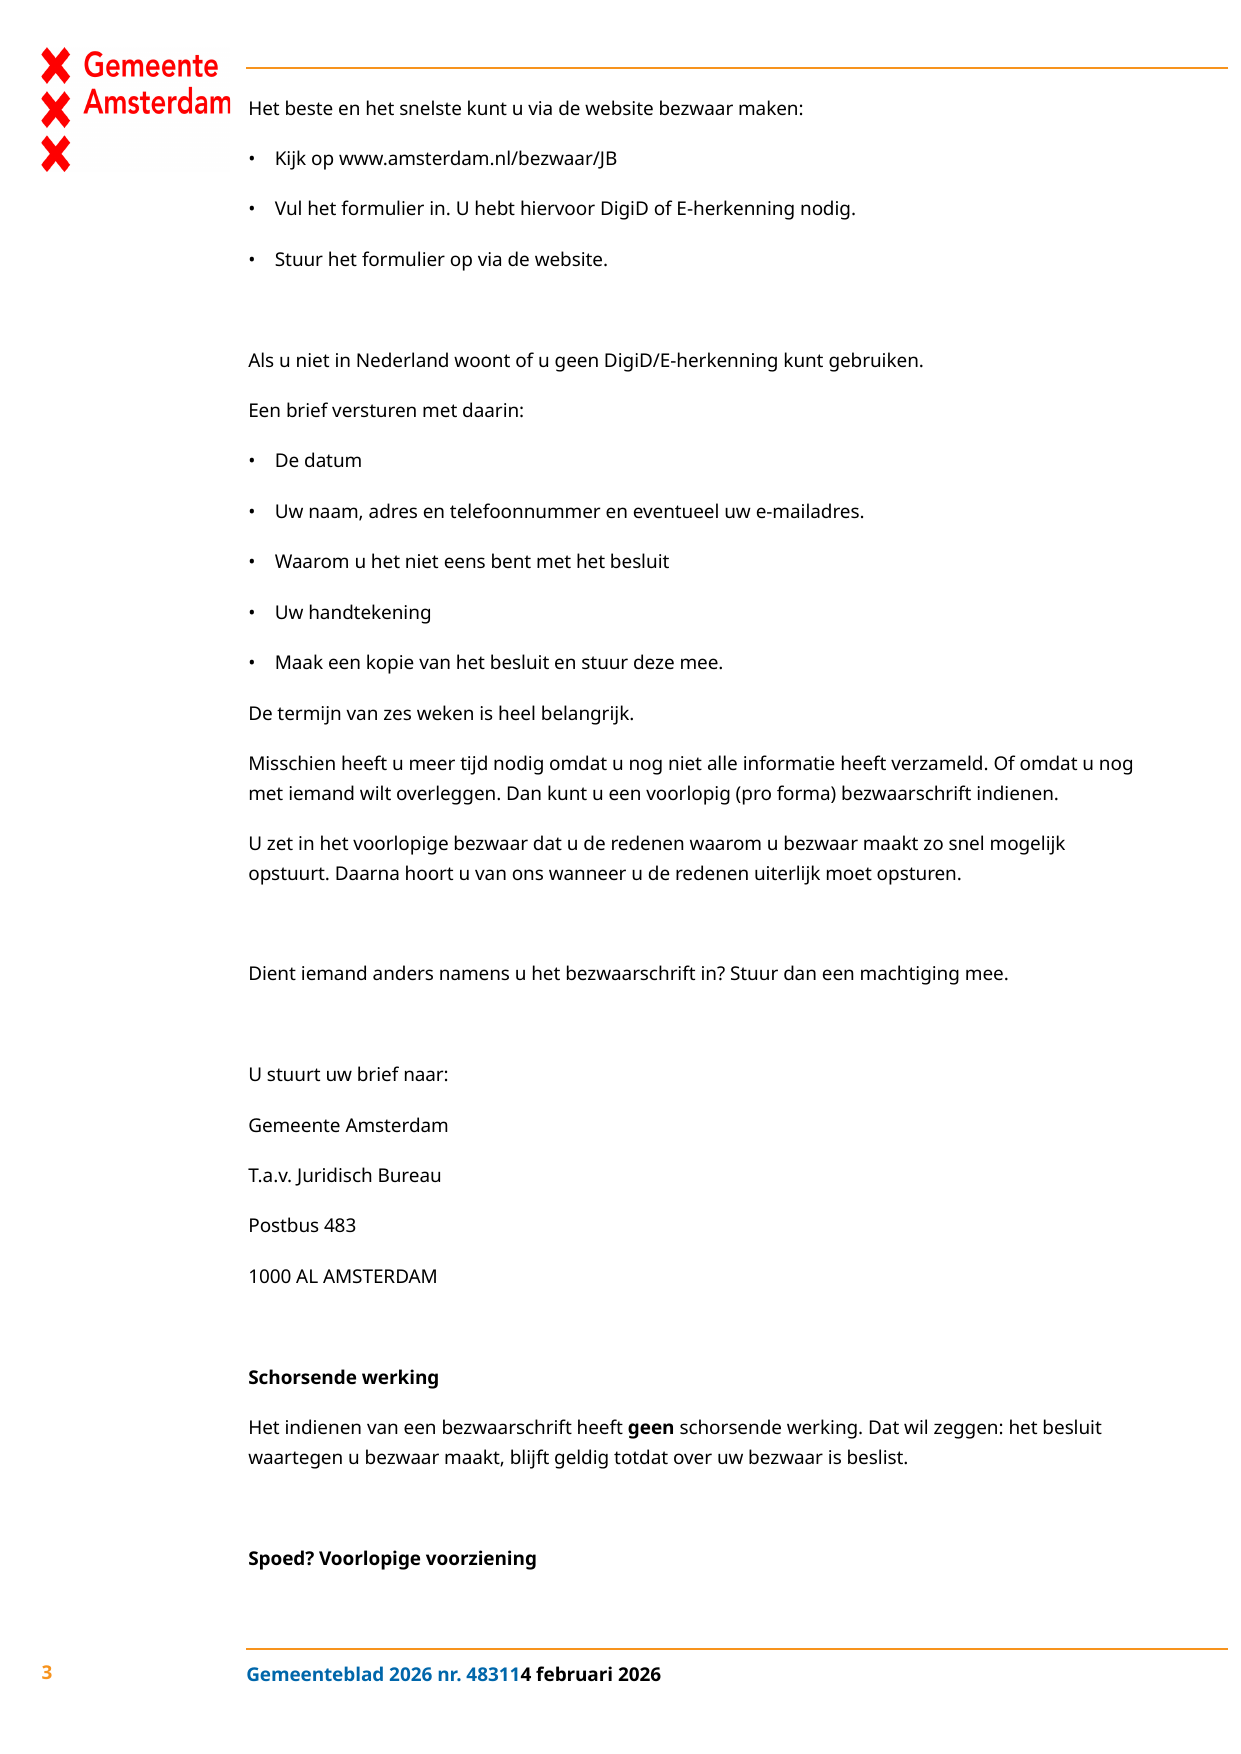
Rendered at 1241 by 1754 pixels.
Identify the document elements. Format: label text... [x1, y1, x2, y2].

text Als u niet in Nederland woont of u geen DigiD/E-herkenning kunt gebruiken. [248, 347, 1152, 373]
text • Uw handtekening [248, 599, 1152, 625]
text 1000 AL AMSTERDAM [248, 1263, 1152, 1289]
text • De datum [248, 448, 1152, 473]
text Een brief versturen met daarin: [248, 397, 1152, 423]
text Postbus 483 [248, 1213, 1152, 1238]
text U zet in het voorlopige bezwaar dat u de redenen waarom u bezwaar maakt zo snel mogelijk opstuurt. Daarna hoort u van ons wanneer u de redenen uiterlijk moet opsturen. [248, 830, 1152, 886]
text Schorsende werking [248, 1364, 1152, 1390]
text Het indienen van een bezwaarschrift heeft geen schorsende werking. Dat wil zeggen: het besluit waartegen u bezwaar maakt, blijft geldig totdat over uw bezwaar is beslist. [248, 1414, 1152, 1470]
picture [41, 47, 231, 172]
text • Vul het formulier in. U hebt hiervoor DigiD of E-herkenning nodig. [248, 196, 1152, 221]
text • Uw naam, adres en telefoonnummer en eventueel uw e-mailadres. [248, 498, 1152, 524]
text Het beste en het snelste kunt u via de website bezwaar maken: [248, 95, 1152, 121]
text U stuurt uw brief naar: [248, 1061, 1152, 1087]
text T.a.v. Juridisch Bureau [248, 1162, 1152, 1188]
text • Maak een kopie van het besluit en stuur deze mee. [248, 649, 1152, 675]
text • Stuur het formulier op via de website. [248, 246, 1152, 272]
text • Waarom u het niet eens bent met het besluit [248, 548, 1152, 574]
text Dient iemand anders namens u het bezwaarschrift in? Stuur dan een machtiging mee. [248, 961, 1152, 986]
text Spoed? Voorlopige voorziening [248, 1545, 1152, 1571]
text De termijn van zes weken is heel belangrijk. [248, 700, 1152, 726]
text Misschien heeft u meer tijd nodig omdat u nog niet alle informatie heeft verzameld. Of omdat u nog met iemand wilt overleggen. Dan kunt u een voorlopig (pro forma) bezwaarschrift indienen. [248, 750, 1152, 806]
text Gemeente Amsterdam [248, 1112, 1152, 1138]
text • Kijk op www.amsterdam.nl/bezwaar/JB [248, 145, 1152, 171]
